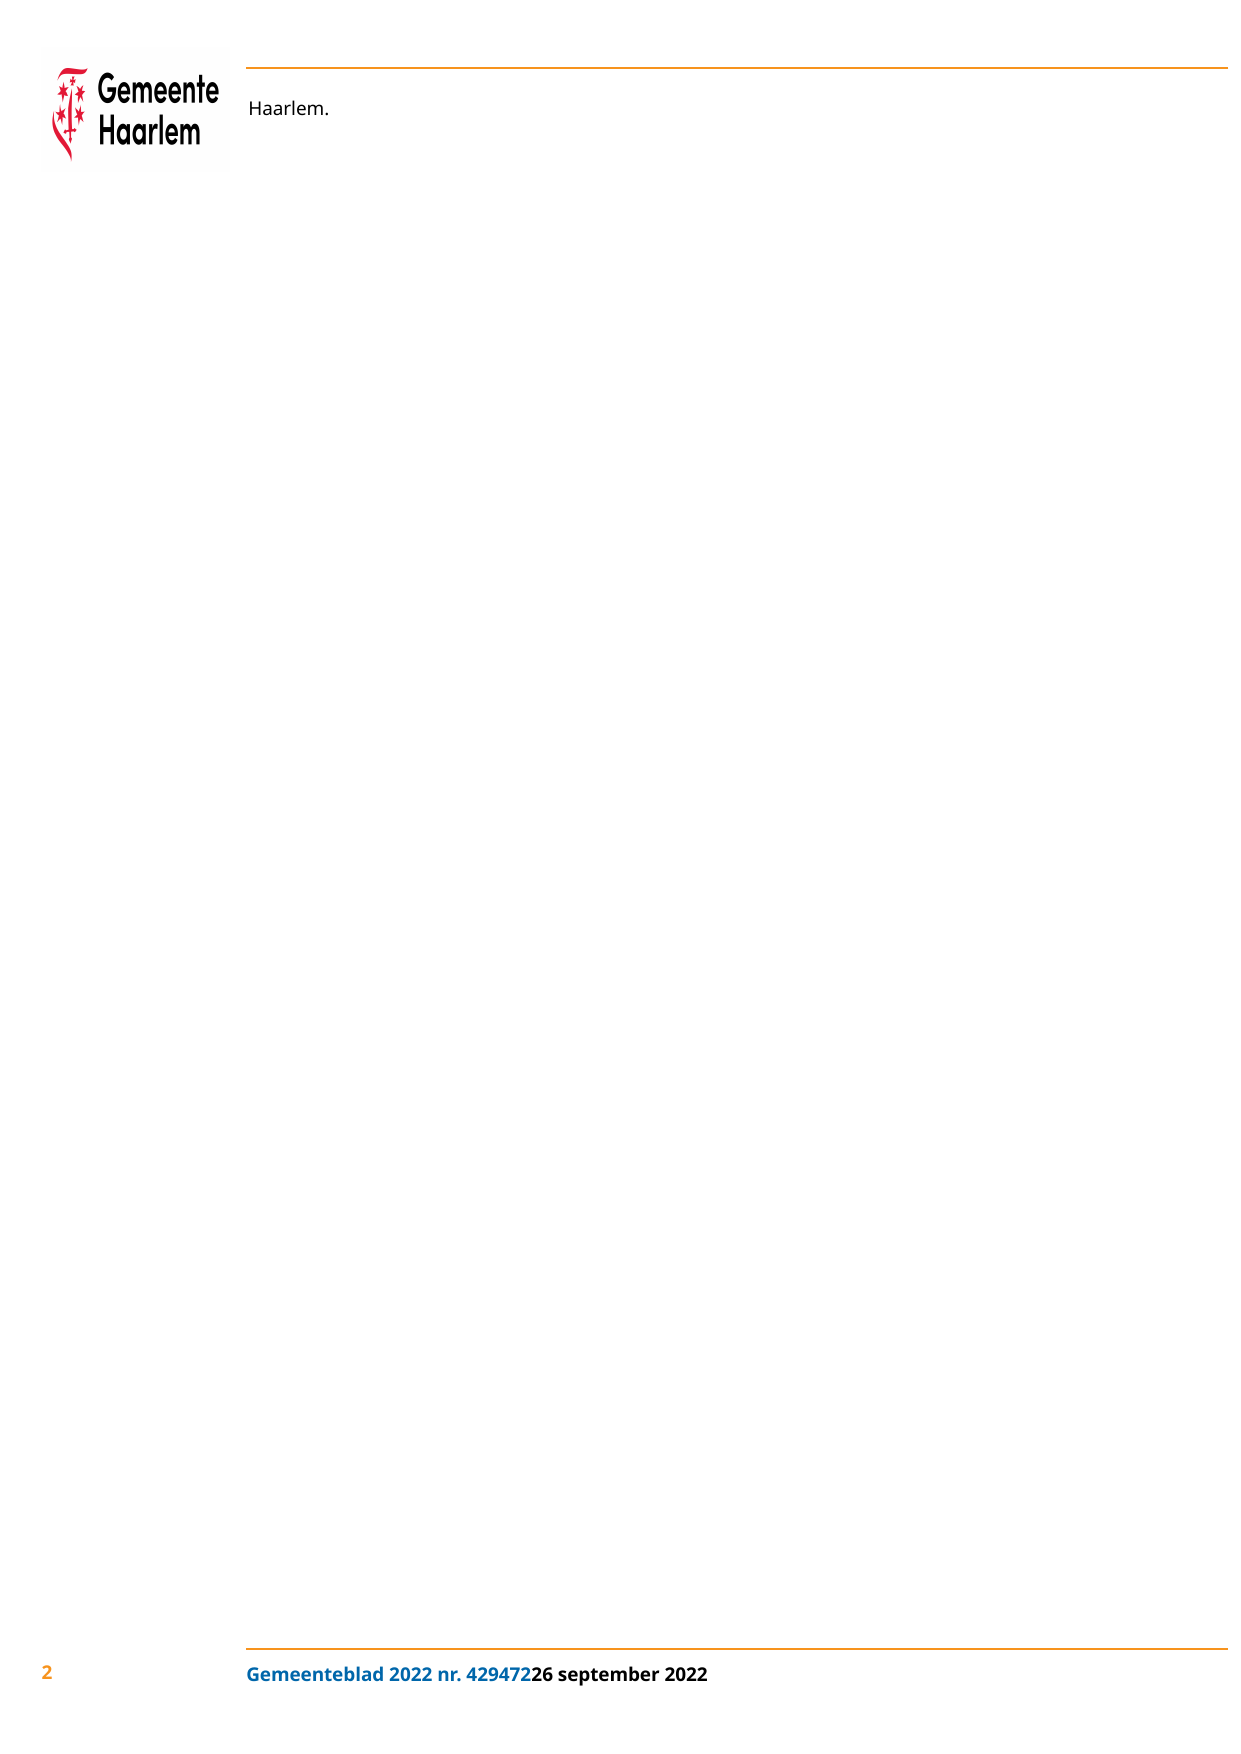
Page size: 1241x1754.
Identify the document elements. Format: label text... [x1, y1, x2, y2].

text Haarlem. [248, 95, 1152, 121]
picture [41, 47, 231, 172]
